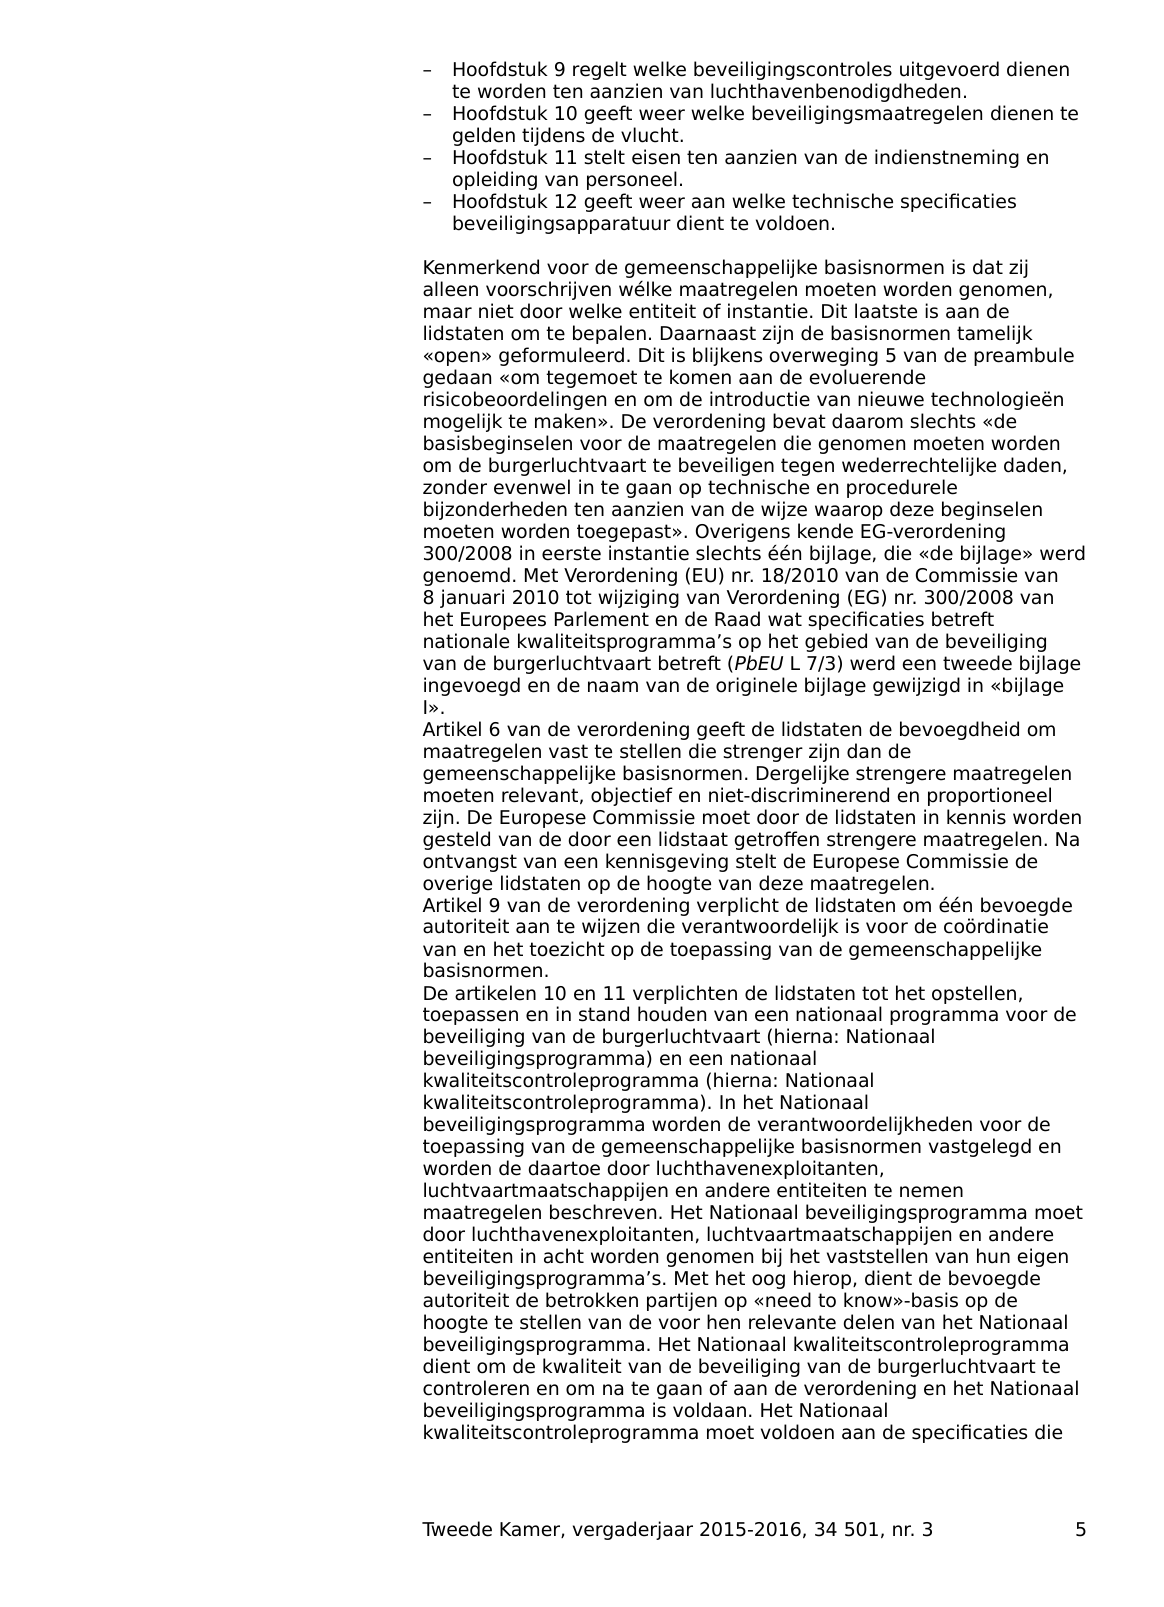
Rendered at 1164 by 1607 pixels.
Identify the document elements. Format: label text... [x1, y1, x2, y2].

text Artikel 9 van de verordening verplicht de lidstaten om één bevoegde autoriteit aan te wijzen die verantwoordelijk is voor de coördinatie van en het toezicht op de toepassing van de gemeenschappelijke basisnormen. [422, 894, 1087, 982]
text – Hoofdstuk 11 stelt eisen ten aanzien van de indienstneming en opleiding van personeel. [422, 147, 1087, 191]
text – Hoofdstuk 9 regelt welke beveiligingscontroles uitgevoerd dienen te worden ten aanzien van luchthavenbenodigdheden. [422, 59, 1087, 103]
text Kenmerkend voor de gemeenschappelijke basisnormen is dat zij alleen voorschrijven wélke maatregelen moeten worden genomen, maar niet door welke entiteit of instantie. Dit laatste is aan de lidstaten om te bepalen. Daarnaast zijn de basisnormen tamelijk «open» geformuleerd. Dit is blijkens overweging 5 van de preambule gedaan «om tegemoet te komen aan de evoluerende risicobeoordelingen en om de introductie van nieuwe technologieën mogelijk te maken». De verordening bevat daarom slechts «de basisbeginselen voor de maatregelen die genomen moeten worden om de burgerluchtvaart te beveiligen tegen wederrechtelijke daden, zonder evenwel in te gaan op technische en procedurele bijzonderheden ten aanzien van de wijze waarop deze beginselen moeten worden toegepast». Overigens kende EG-verordening 300/2008 in eerste instantie slechts één bijlage, die «de bijlage» werd genoemd. Met Verordening (EU) nr. 18/2010 van de Commissie van 8 januari 2010 tot wijziging van Verordening (EG) nr. 300/2008 van het Europees Parlement en de Raad wat specificaties betreft nationale kwaliteitsprogramma’s op het gebied van de beveiliging van de burgerluchtvaart betreft (PbEU L 7/3) werd een tweede bijlage ingevoegd en de naam van de originele bijlage gewijzigd in «bijlage I». [422, 257, 1087, 719]
text – Hoofdstuk 10 geeft weer welke beveiligingsmaatregelen dienen te gelden tijdens de vlucht. [422, 103, 1087, 147]
text – Hoofdstuk 12 geeft weer aan welke technische specificaties beveiligingsapparatuur dient te voldoen. [422, 191, 1087, 235]
text Artikel 6 van de verordening geeft de lidstaten de bevoegdheid om maatregelen vast te stellen die strenger zijn dan de gemeenschappelijke basisnormen. Dergelijke strengere maatregelen moeten relevant, objectief en niet-discriminerend en proportioneel zijn. De Europese Commissie moet door de lidstaten in kennis worden gesteld van de door een lidstaat getroffen strengere maatregelen. Na ontvangst van een kennisgeving stelt de Europese Commissie de overige lidstaten op de hoogte van deze maatregelen. [422, 719, 1087, 894]
text De artikelen 10 en 11 verplichten de lidstaten tot het opstellen, toepassen en in stand houden van een nationaal programma voor de beveiliging van de burgerluchtvaart (hierna: Nationaal beveiligingsprogramma) en een nationaal kwaliteitscontroleprogramma (hierna: Nationaal kwaliteitscontroleprogramma). In het Nationaal beveiligingsprogramma worden de verantwoordelijkheden voor de toepassing van de gemeenschappelijke basisnormen vastgelegd en worden de daartoe door luchthavenexploitanten, luchtvaartmaatschappijen en andere entiteiten te nemen maatregelen beschreven. Het Nationaal beveiligingsprogramma moet door luchthavenexploitanten, luchtvaartmaatschappijen en andere entiteiten in acht worden genomen bij het vaststellen van hun eigen beveiligingsprogramma’s. Met het oog hierop, dient de bevoegde autoriteit de betrokken partijen op «need to know»-basis op de hoogte te stellen van de voor hen relevante delen van het Nationaal beveiligingsprogramma. Het Nationaal kwaliteitscontroleprogramma dient om de kwaliteit van de beveiliging van de burgerluchtvaart te controleren en om na te gaan of aan de verordening en het Nationaal beveiligingsprogramma is voldaan. Het Nationaal kwaliteitscontroleprogramma moet voldoen aan de specificaties die [422, 982, 1087, 1444]
